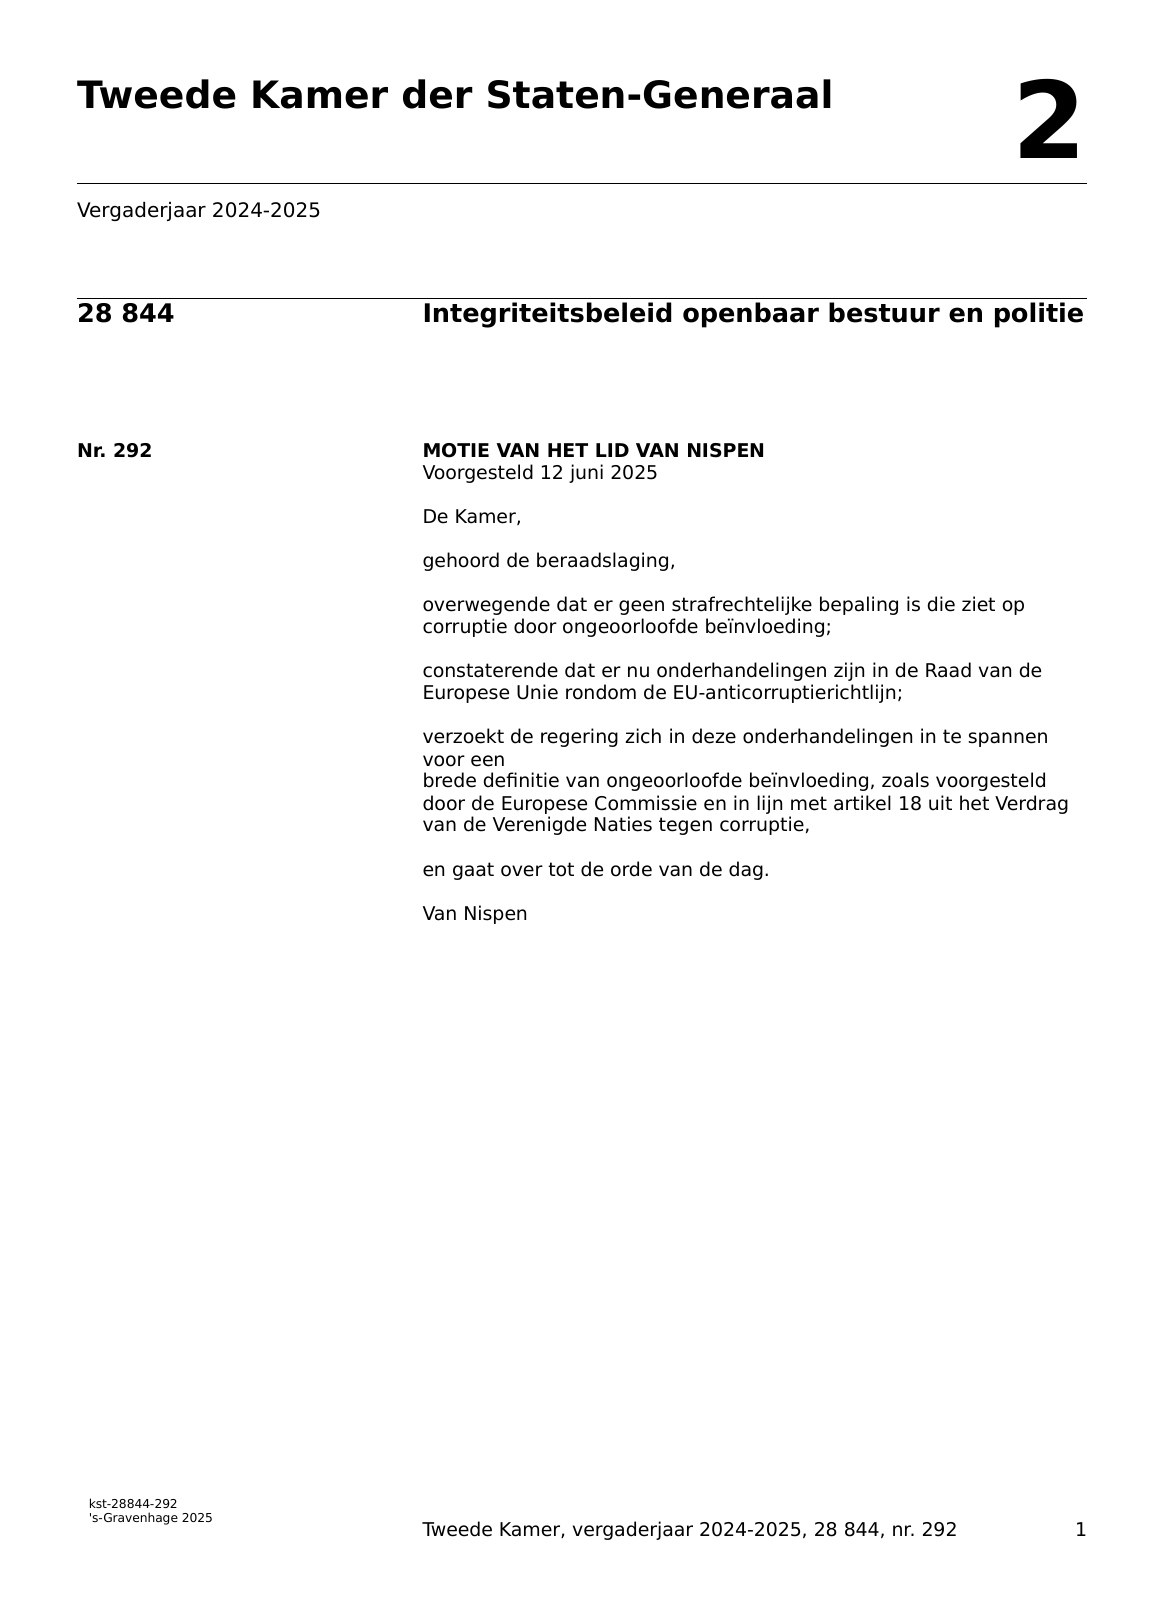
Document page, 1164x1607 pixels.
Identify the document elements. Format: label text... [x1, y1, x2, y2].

text constaterende dat er nu onderhandelingen zijn in de Raad van de Europese Unie rondom de EU-anticorruptierichtlijn; [422, 660, 1087, 704]
table_header Tweede Kamer der Staten-Generaal [77, 59, 886, 183]
text Voorgesteld 12 juni 2025 [422, 462, 1087, 484]
text kst-28844-292 [88, 1497, 323, 1511]
table_header 2 [886, 59, 1087, 183]
text brede definitie van ongeoorloofde beïnvloeding, zoals voorgesteld door de Europese Commissie en in lijn met artikel 18 uit het Verdrag van de Verenigde Naties tegen corruptie, [422, 770, 1087, 836]
table_cell Vergaderjaar 2024-2025 [77, 184, 1087, 298]
text en gaat over tot de orde van de dag. [422, 858, 1087, 881]
text De Kamer, [422, 506, 1087, 528]
text verzoekt de regering zich in deze onderhandelingen in te spannen voor een [422, 726, 1087, 770]
text Van Nispen [422, 903, 1087, 925]
text 's-Gravenhage 2025 [88, 1511, 323, 1525]
subtitle 28 844 Integriteitsbeleid openbaar bestuur en politie [77, 299, 1087, 329]
subtitle Nr. 292 MOTIE VAN HET LID VAN NISPEN [77, 440, 1087, 462]
text overwegende dat er geen strafrechtelijke bepaling is die ziet op corruptie door ongeoorloofde beïnvloeding; [422, 594, 1087, 638]
text gehoord de beraadslaging, [422, 550, 1087, 572]
